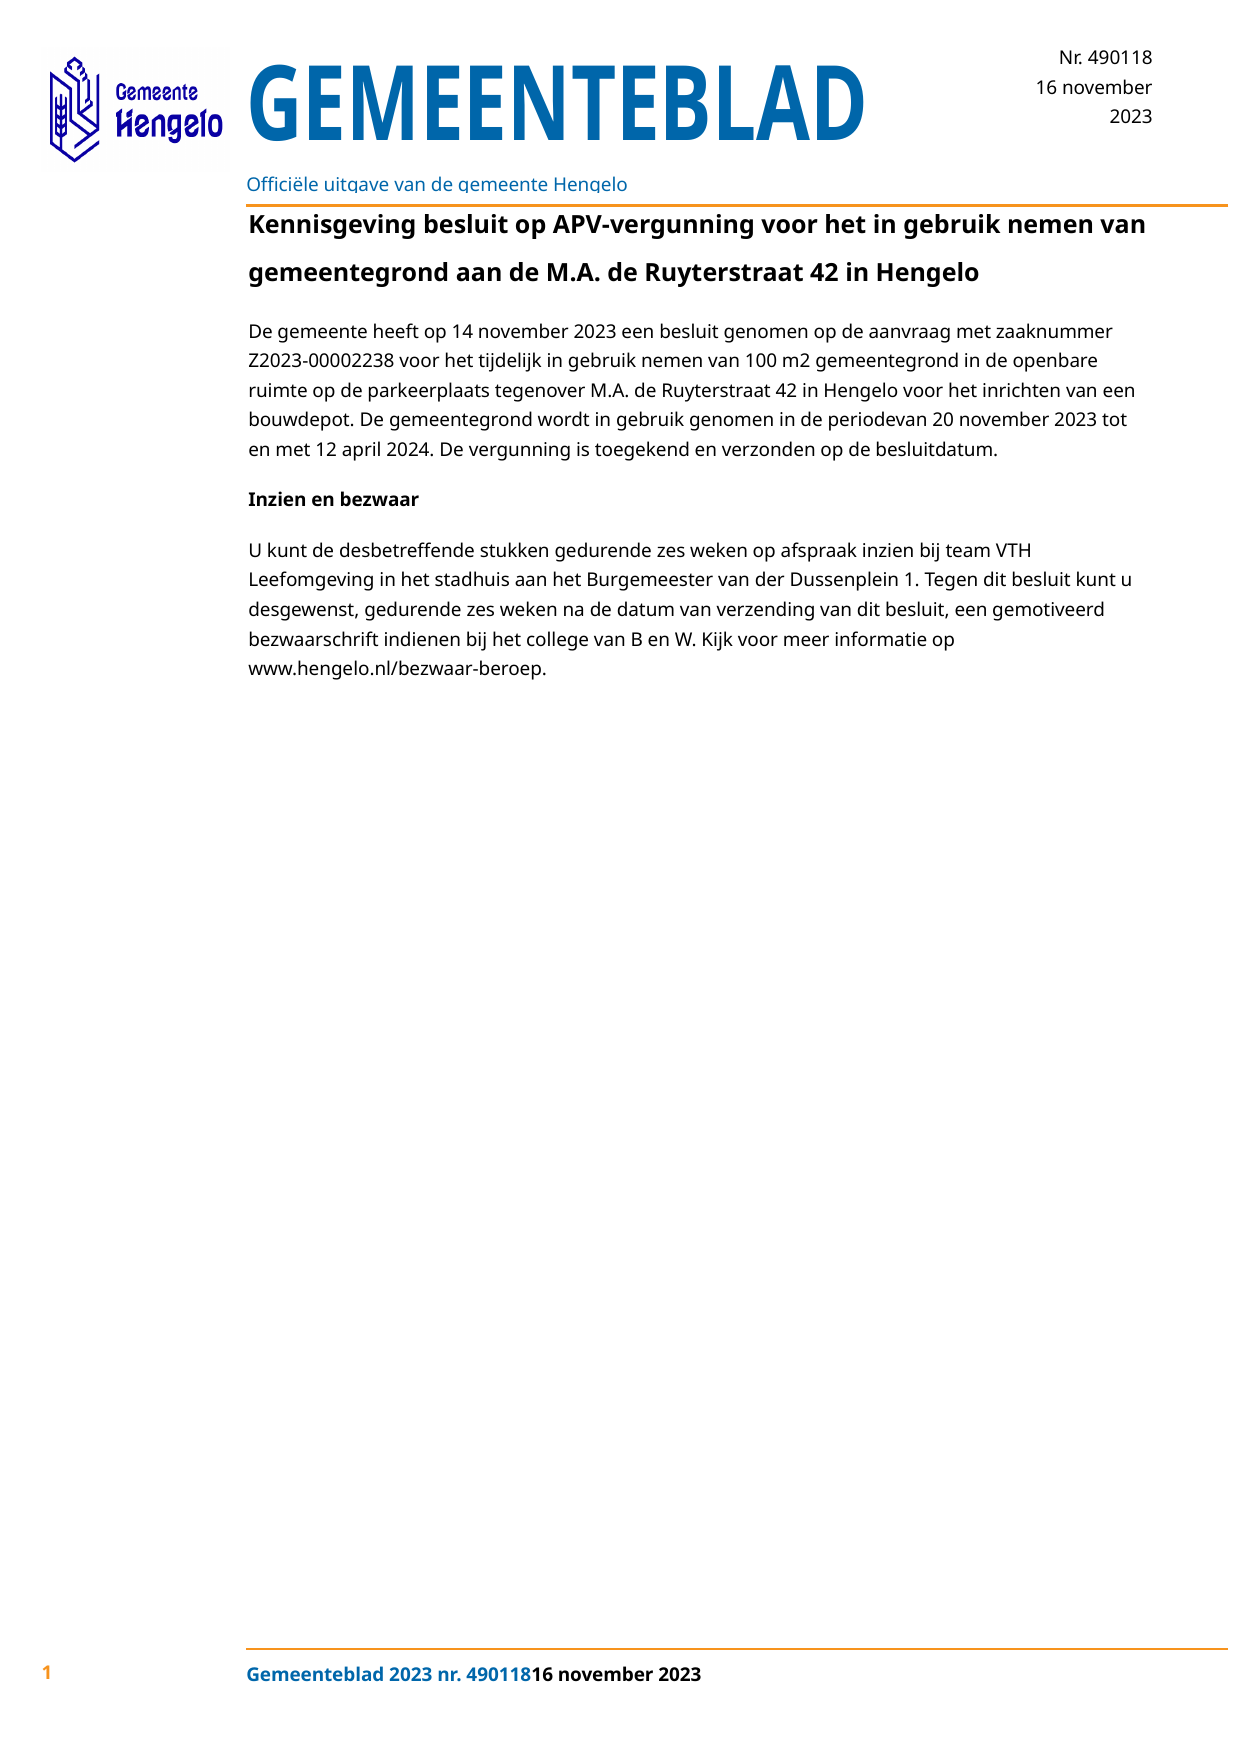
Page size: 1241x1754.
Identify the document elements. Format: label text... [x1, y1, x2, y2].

text U kunt de desbetreffende stukken gedurende zes weken op afspraak inzien bij team VTH Leefomgeving in het stadhuis aan het Burgemeester van der Dussenplein 1. Tegen dit besluit kunt u desgewenst, gedurende zes weken na de datum van verzending van dit besluit, een gemotiveerd bezwaarschrift indienen bij het college van B en W. Kijk voor meer informatie op www.hengelo.nl/bezwaar-beroep. [248, 537, 1152, 681]
text Kennisgeving besluit op APV-vergunning voor het in gebruik nemen van gemeentegrond aan de M.A. de Ruyterstraat 42 in Hengelo [248, 207, 1152, 288]
picture [41, 47, 231, 172]
text Inzien en bezwaar [248, 487, 1152, 512]
text De gemeente heeft op 14 november 2023 een besluit genomen op de aanvraag met zaaknummer Z2023-00002238 voor het tijdelijk in gebruik nemen van 100 m2 gemeentegrond in de openbare ruimte op de parkeerplaats tegenover M.A. de Ruyterstraat 42 in Hengelo voor het inrichten van een bouwdepot. De gemeentegrond wordt in gebruik genomen in de periodevan 20 november 2023 tot en met 12 april 2024. De vergunning is toegekend en verzonden op de besluitdatum. [248, 318, 1152, 462]
